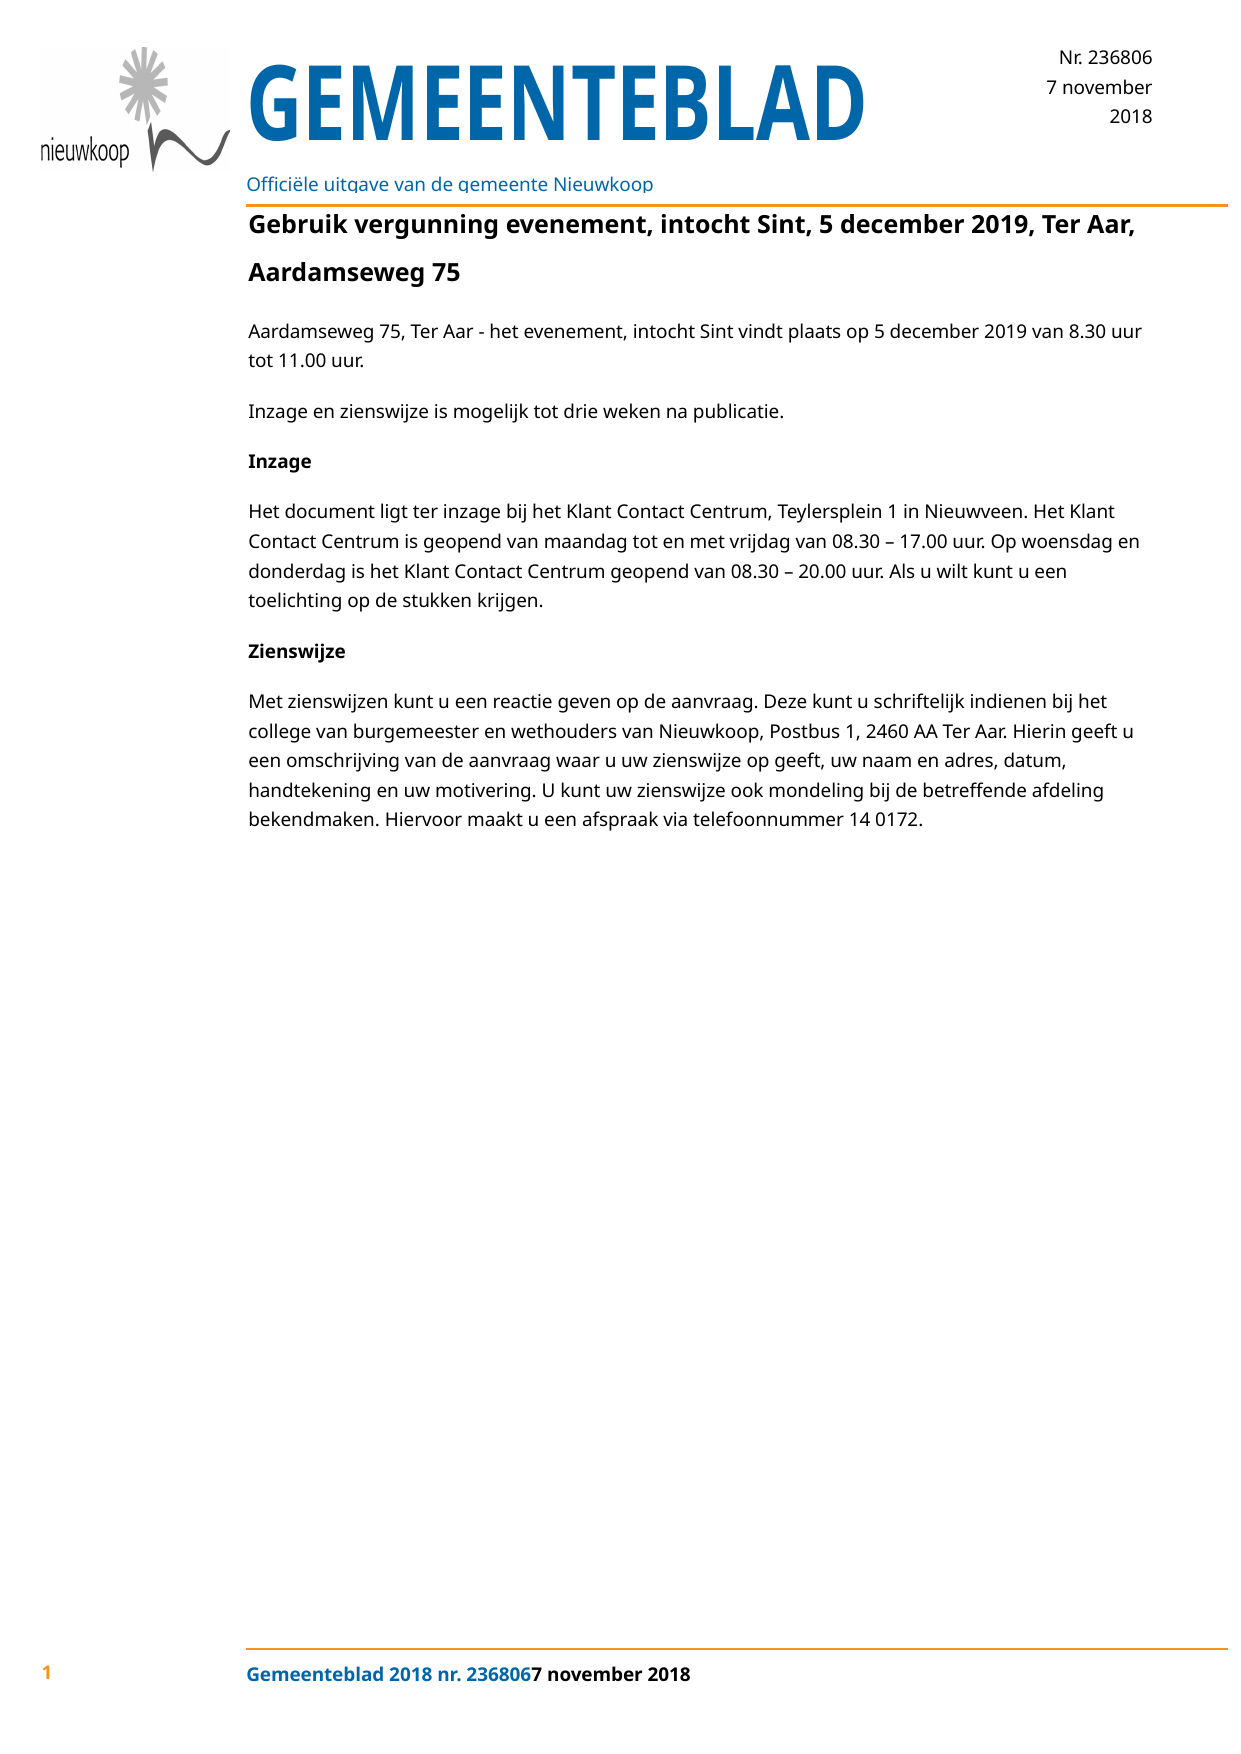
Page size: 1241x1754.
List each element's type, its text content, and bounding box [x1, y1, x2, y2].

text Gebruik vergunning evenement, intocht Sint, 5 december 2019, Ter Aar, Aardamseweg 75 [248, 207, 1152, 288]
text Zienswijze [248, 638, 1152, 664]
text Het document ligt ter inzage bij het Klant Contact Centrum, Teylersplein 1 in Nieuwveen. Het Klant Contact Centrum is geopend van maandag tot en met vrijdag van 08.30 – 17.00 uur. Op woensdag en donderdag is het Klant Contact Centrum geopend van 08.30 – 20.00 uur. Als u wilt kunt u een toelichting op de stukken krijgen. [248, 499, 1152, 613]
text Aardamseweg 75, Ter Aar - het evenement, intocht Sint vindt plaats op 5 december 2019 van 8.30 uur tot 11.00 uur. [248, 318, 1152, 373]
picture [41, 47, 231, 172]
text Met zienswijzen kunt u een reactie geven op de aanvraag. Deze kunt u schriftelijk indienen bij het college van burgemeester en wethouders van Nieuwkoop, Postbus 1, 2460 AA Ter Aar. Hierin geeft u een omschrijving van de aanvraag waar u uw zienswijze op geeft, uw naam en adres, datum, handtekening en uw motivering. U kunt uw zienswijze ook mondeling bij de betreffende afdeling bekendmaken. Hiervoor maakt u een afspraak via telefoonnummer 14 0172. [248, 688, 1152, 832]
text Inzage [248, 448, 1152, 474]
text Inzage en zienswijze is mogelijk tot drie weken na publicatie. [248, 398, 1152, 424]
